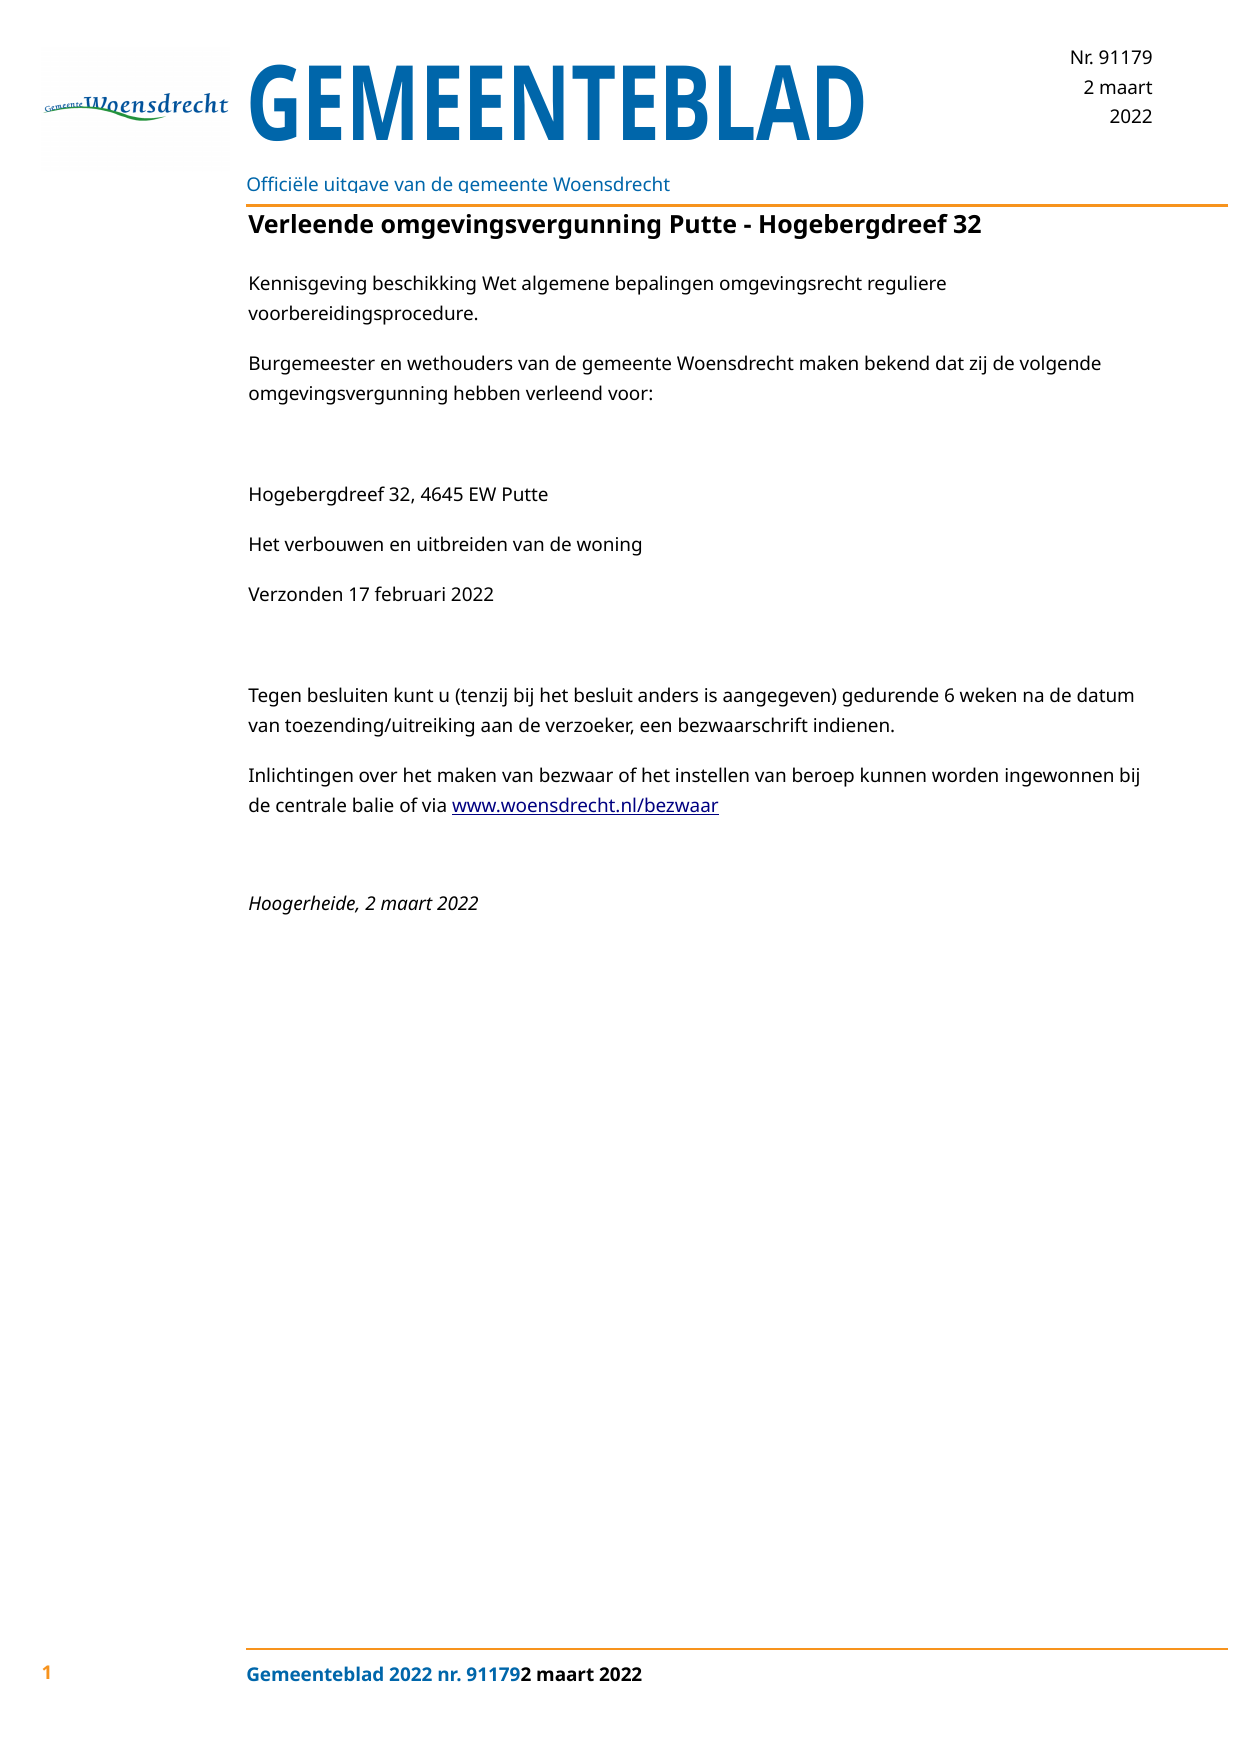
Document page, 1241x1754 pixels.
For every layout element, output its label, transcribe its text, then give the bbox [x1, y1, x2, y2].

text Verleende omgevingsvergunning Putte - Hogebergdreef 32 [248, 207, 1152, 241]
text Hogebergdreef 32, 4645 EW Putte [248, 481, 1152, 506]
text Kennisgeving beschikking Wet algemene bepalingen omgevingsrecht reguliere voorbereidingsprocedure. [248, 270, 1152, 326]
text Tegen besluiten kunt u (tenzij bij het besluit anders is aangegeven) gedurende 6 weken na de datum van toezending/uitreiking aan de verzoeker, een bezwaarschrift indienen. [248, 682, 1152, 738]
text Het verbouwen en uitbreiden van de woning [248, 531, 1152, 557]
text Verzonden 17 februari 2022 [248, 582, 1152, 607]
picture [41, 47, 231, 172]
text Inlichtingen over het maken van bezwaar of het instellen van beroep kunnen worden ingewonnen bij de centrale balie of via www.woensdrecht.nl/bezwaar [248, 762, 1152, 818]
text Hoogerheide, 2 maart 2022 [248, 890, 1152, 916]
text Burgemeester en wethouders van de gemeente Woensdrecht maken bekend dat zij de volgende omgevingsvergunning hebben verleend voor: [248, 350, 1152, 406]
